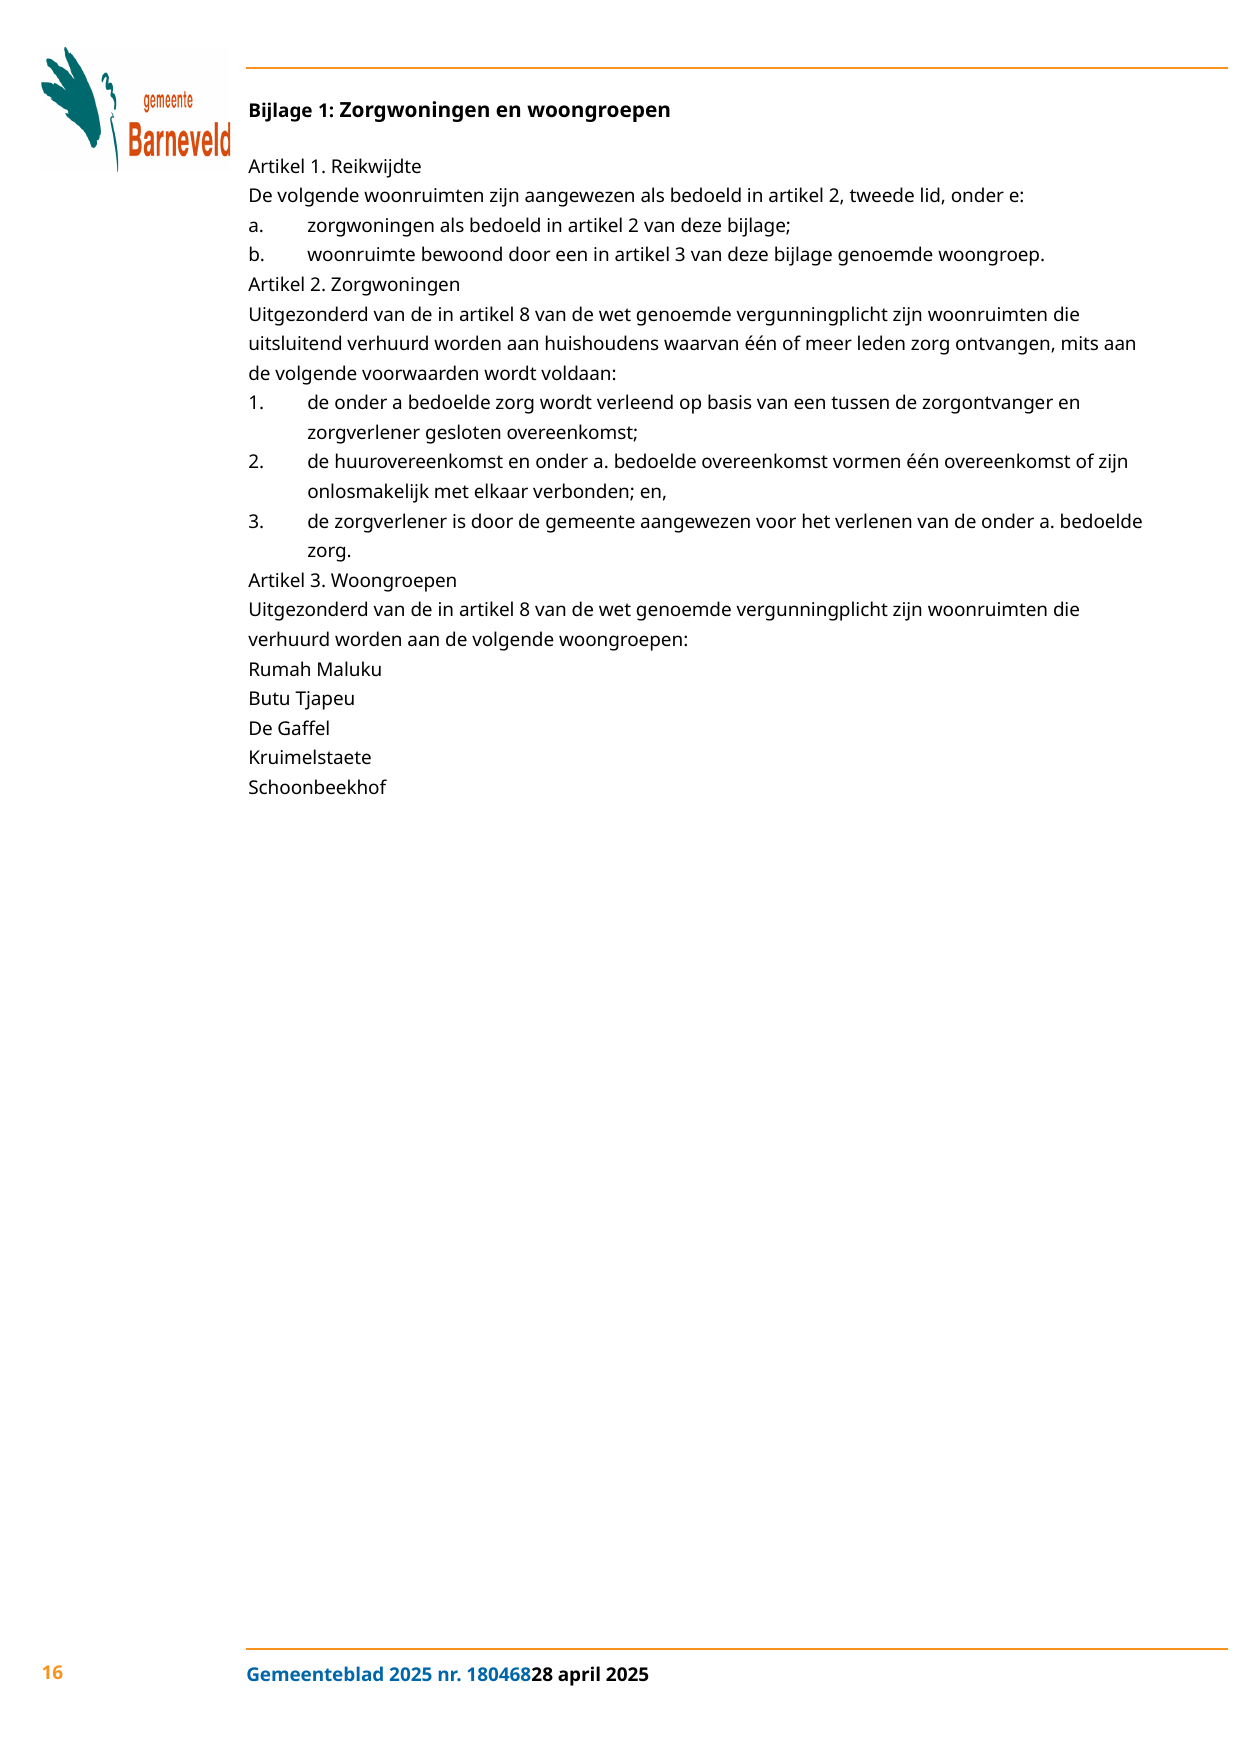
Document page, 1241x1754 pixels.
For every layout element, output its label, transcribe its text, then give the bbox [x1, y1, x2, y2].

list de huurovereenkomst en onder a. bedoelde overeenkomst vormen één overeenkomst of zijn onlosmakelijk met elkaar verbonden; en, [248, 449, 1152, 504]
text Uitgezonderd van de in artikel 8 van de wet genoemde vergunningplicht zijn woonruimten die verhuurd worden aan de volgende woongroepen: [248, 597, 1152, 652]
text Uitgezonderd van de in artikel 8 van de wet genoemde vergunningplicht zijn woonruimten die uitsluitend verhuurd worden aan huishoudens waarvan één of meer leden zorg ontvangen, mits aan de volgende voorwaarden wordt voldaan: [248, 301, 1152, 386]
text Rumah Maluku [248, 656, 1152, 682]
text Artikel 3. Woongroepen [248, 567, 1152, 593]
text De Gaffel [248, 715, 1152, 741]
list de zorgverlener is door de gemeente aangewezen voor het verlenen van de onder a. bedoelde zorg. [248, 508, 1152, 563]
text Bijlage 1: Zorgwoningen en woongroepen [248, 95, 1152, 123]
text Artikel 1. Reikwijdte [248, 153, 1152, 179]
list zorgwoningen als bedoeld in artikel 2 van deze bijlage; [248, 212, 1152, 238]
text Schoonbeekhof [248, 774, 1152, 800]
list woonruimte bewoond door een in artikel 3 van deze bijlage genoemde woongroep. [248, 242, 1152, 267]
text Butu Tjapeu [248, 685, 1152, 711]
text Kruimelstaete [248, 744, 1152, 770]
text Artikel 2. Zorgwoningen [248, 271, 1152, 297]
text De volgende woonruimten zijn aangewezen als bedoeld in artikel 2, tweede lid, onder e: [248, 182, 1152, 208]
list de onder a bedoelde zorg wordt verleend op basis van een tussen de zorgontvanger en zorgverlener gesloten overeenkomst; [248, 389, 1152, 445]
picture [41, 47, 231, 172]
